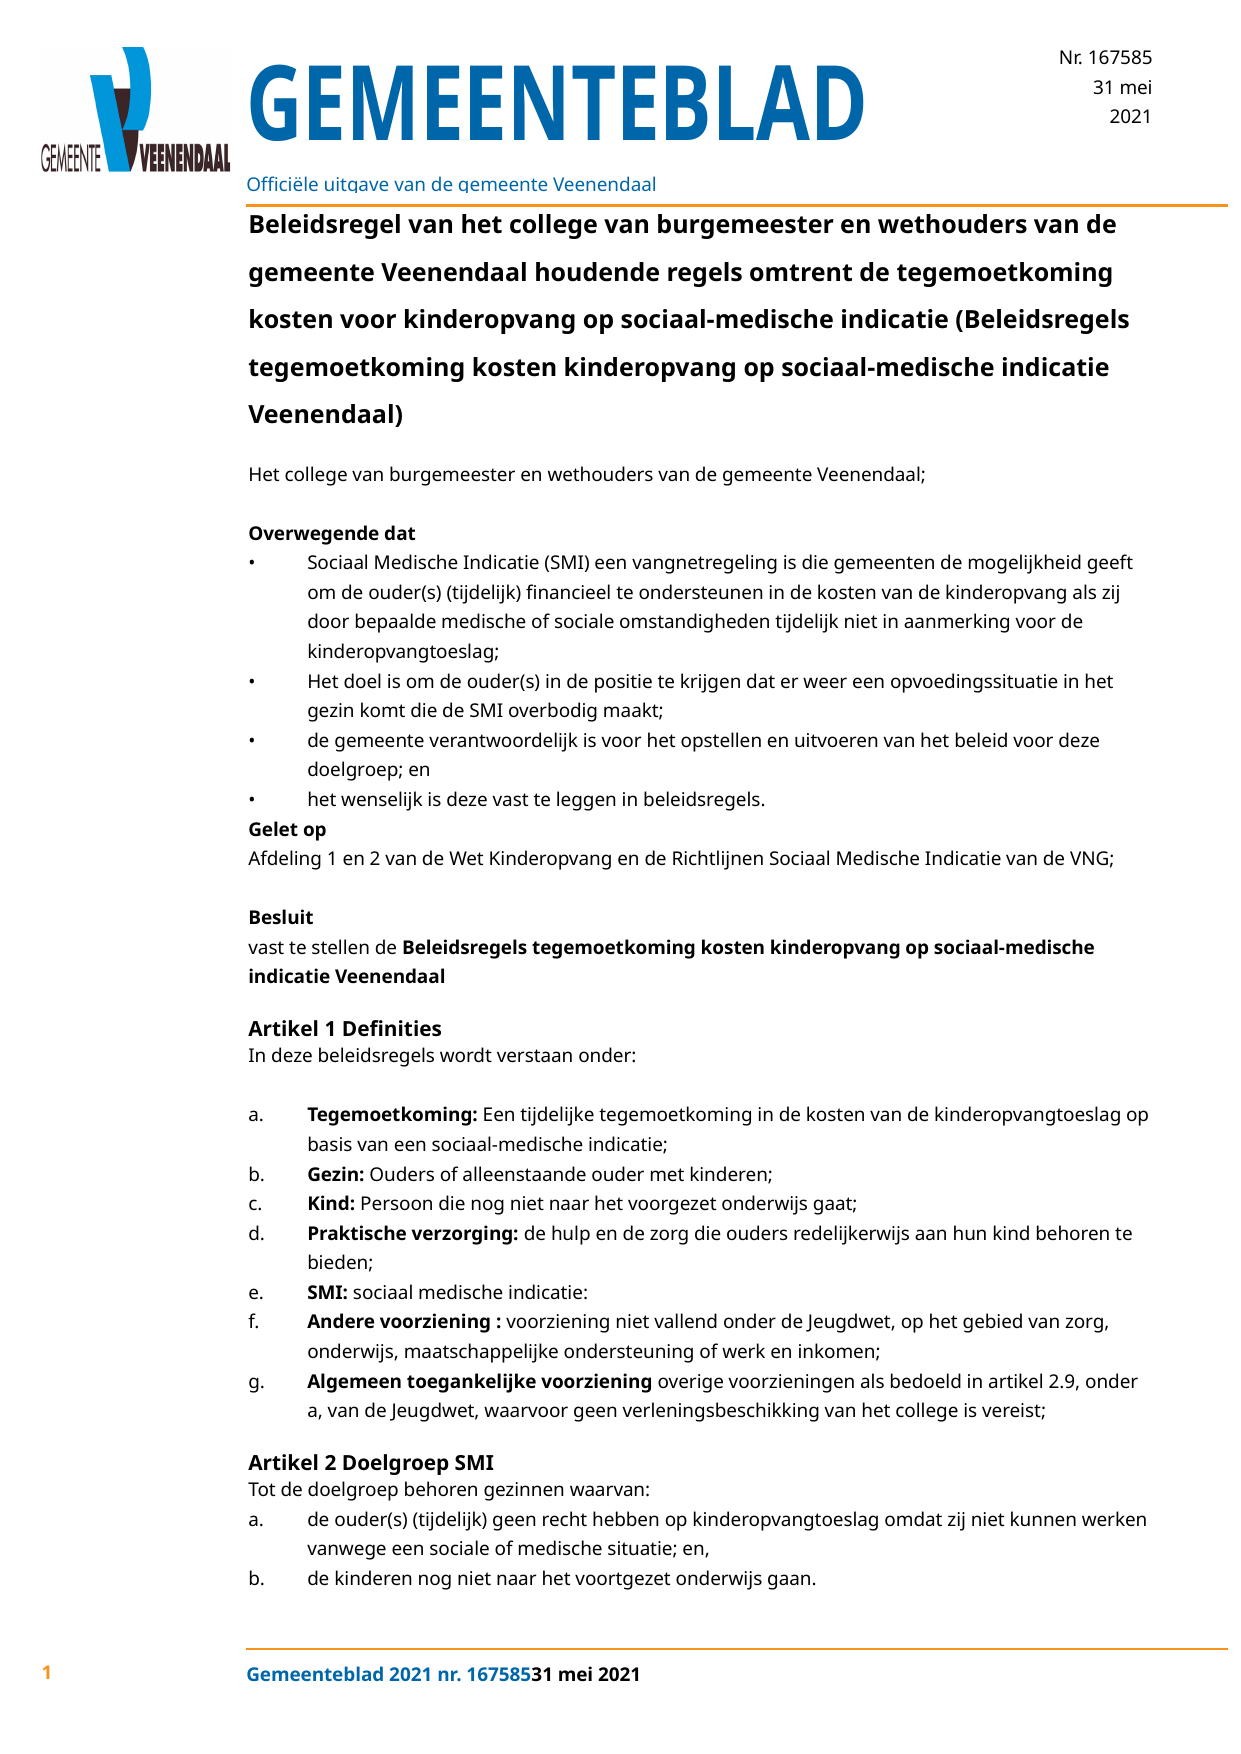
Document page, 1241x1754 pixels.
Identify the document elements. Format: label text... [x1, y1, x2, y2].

list de gemeente verantwoordelijk is voor het opstellen en uitvoeren van het beleid voor deze doelgroep; en [248, 727, 1152, 782]
list Tegemoetkoming: Een tijdelijke tegemoetkoming in de kosten van de kinderopvangtoeslag op basis van een sociaal-medische indicatie; [248, 1102, 1152, 1157]
text Artikel 2 Doelgroep SMI [248, 1448, 1152, 1476]
list Algemeen toegankelijke voorziening overige voorzieningen als bedoeld in artikel 2.9, onder a, van de Jeugdwet, waarvoor geen verleningsbeschikking van het college is vereist; [248, 1368, 1152, 1423]
list de kinderen nog niet naar het voortgezet onderwijs gaan. [248, 1565, 1152, 1591]
text Besluit [248, 904, 1152, 930]
text Beleidsregel van het college van burgemeester en wethouders van de gemeente Veenendaal houdende regels omtrent de tegemoetkoming kosten voor kinderopvang op sociaal-medische indicatie (Beleidsregels tegemoetkoming kosten kinderopvang op sociaal-medische indicatie Veenendaal) [248, 207, 1152, 431]
text Overwegende dat [248, 520, 1152, 546]
picture [41, 47, 130, 172]
list Andere voorziening : voorziening niet vallend onder de Jeugdwet, op het gebied van zorg, onderwijs, maatschappelijke ondersteuning of werk en inkomen; [248, 1309, 1152, 1364]
list Gezin: Ouders of alleenstaande ouder met kinderen; [248, 1161, 1152, 1187]
text Het college van burgemeester en wethouders van de gemeente Veenendaal; [248, 461, 1152, 486]
text Gelet op [248, 816, 1152, 841]
list het wenselijk is deze vast te leggen in beleidsregels. [248, 786, 1152, 812]
list Het doel is om de ouder(s) in de positie te krijgen dat er weer een opvoedingssituatie in het gezin komt die de SMI overbodig maakt; [248, 668, 1152, 723]
list de ouder(s) (tijdelijk) geen recht hebben op kinderopvangtoeslag omdat zij niet kunnen werken vanwege een sociale of medische situatie; en, [248, 1506, 1152, 1561]
text Afdeling 1 en 2 van de Wet Kinderopvang en de Richtlijnen Sociaal Medische Indicatie van de VNG; [248, 845, 1152, 871]
list Sociaal Medische Indicatie (SMI) een vangnetregeling is die gemeenten de mogelijkheid geeft om de ouder(s) (tijdelijk) financieel te ondersteunen in de kosten van de kinderopvang als zij door bepaalde medische of sociale omstandigheden tijdelijk niet in aanmerking voor de kinderopvangtoeslag; [248, 549, 1152, 664]
text Tot de doelgroep behoren gezinnen waarvan: [248, 1476, 1152, 1502]
list SMI: sociaal medische indicatie: [248, 1279, 1152, 1305]
text In deze beleidsregels wordt verstaan onder: [248, 1042, 1152, 1068]
text Artikel 1 Definities [248, 1014, 1152, 1042]
text vast te stellen de Beleidsregels tegemoetkoming kosten kinderopvang op sociaal-medische indicatie Veenendaal [248, 934, 1152, 989]
list Praktische verzorging: de hulp en de zorg die ouders redelijkerwijs aan hun kind behoren te bieden; [248, 1220, 1152, 1275]
picture [123, 47, 231, 172]
list Kind: Persoon die nog niet naar het voorgezet onderwijs gaat; [248, 1190, 1152, 1216]
